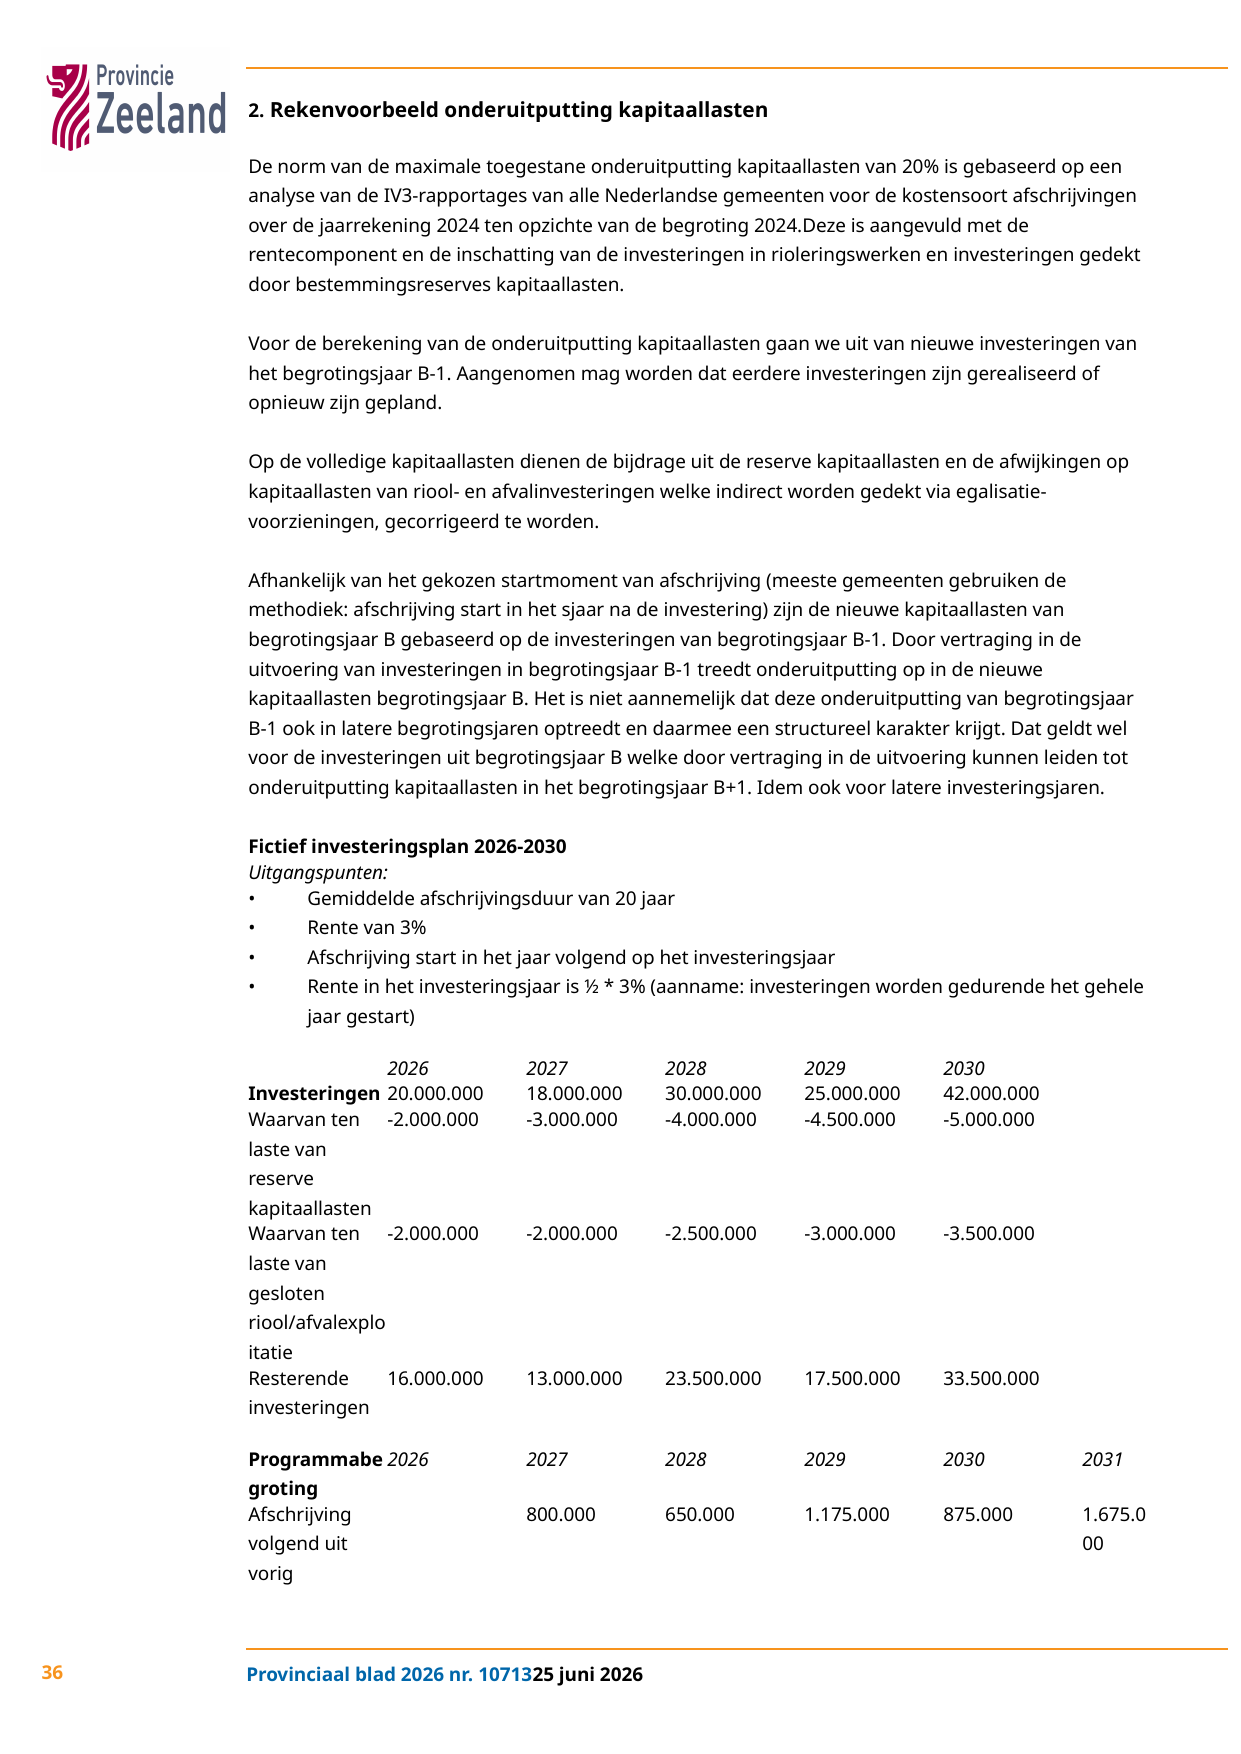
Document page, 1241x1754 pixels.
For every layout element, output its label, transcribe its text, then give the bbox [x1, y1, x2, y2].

table_cell Afschrijving volgend uit vorig [248, 1501, 387, 1586]
table_cell [387, 1420, 526, 1446]
table_cell Investeringen [248, 1080, 387, 1106]
table_cell 2028 [665, 1055, 804, 1080]
table_cell 2031 [1082, 1446, 1152, 1501]
table_cell [526, 1420, 665, 1446]
table_cell -2.000.000 [526, 1221, 665, 1365]
text Voor de berekening van de onderuitputting kapitaallasten gaan we uit van nieuwe investeringen van het begrotingsjaar B-1. Aangenomen mag worden dat eerdere investeringen zijn gerealiseerd of opnieuw zijn gepland. [248, 330, 1152, 415]
table_cell 25.000.000 [804, 1080, 943, 1106]
table_cell 42.000.000 [943, 1080, 1082, 1106]
table_header Fictief investeringsplan 2026-2030 [248, 834, 1152, 859]
table_cell [1082, 1365, 1152, 1420]
text Afhankelijk van het gekozen startmoment van afschrijving (meeste gemeenten gebruiken de methodiek: afschrijving start in het sjaar na de investering) zijn de nieuwe kapitaallasten van begrotingsjaar B gebaseerd op de investeringen van begrotingsjaar B-1. Door vertraging in de uitvoering van investeringen in begrotingsjaar B-1 treedt onderuitputting op in de nieuwe kapitaallasten begrotingsjaar B. Het is niet aannemelijk dat deze onderuitputting van begrotingsjaar B-1 ook in latere begrotingsjaren optreedt en daarmee een structureel karakter krijgt. Dat geldt wel voor de investeringen uit begrotingsjaar B welke door vertraging in de uitvoering kunnen leiden tot onderuitputting kapitaallasten in het begrotingsjaar B+1. Idem ook voor latere investeringsjaren. [248, 567, 1152, 800]
table_cell Resterende investeringen [248, 1365, 387, 1420]
table_cell Waarvan ten laste van gesloten riool/afvalexploitatie [248, 1221, 387, 1365]
table_cell Uitgangspunten: [248, 859, 1152, 885]
table_cell -3.500.000 [943, 1221, 1082, 1365]
table_cell [1082, 1106, 1152, 1221]
text De norm van de maximale toegestane onderuitputting kapitaallasten van 20% is gebaseerd op een analyse van de IV3-rapportages van alle Nederlandse gemeenten voor de kostensoort afschrijvingen over de jaarrekening 2024 ten opzichte van de begroting 2024.Deze is aangevuld met de rentecomponent en de inschatting van de investeringen in rioleringswerken en investeringen gedekt door bestemmingsreserves kapitaallasten. [248, 153, 1152, 297]
table_cell 18.000.000 [526, 1080, 665, 1106]
table_cell Programmabegroting [248, 1446, 387, 1501]
table_cell 2026 [387, 1055, 526, 1080]
table_cell -2.000.000 [387, 1106, 526, 1221]
table_cell 20.000.000 [387, 1080, 526, 1106]
table_cell [943, 1420, 1082, 1446]
table_cell [1082, 1221, 1152, 1365]
table_cell 800.000 [526, 1501, 665, 1586]
table_cell 13.000.000 [526, 1365, 665, 1420]
text 2. Rekenvoorbeeld onderuitputting kapitaallasten [248, 95, 1152, 123]
table_cell -4.000.000 [665, 1106, 804, 1221]
table_cell 33.500.000 [943, 1365, 1082, 1420]
table_cell 23.500.000 [665, 1365, 804, 1420]
table_cell [248, 1029, 1152, 1055]
table_cell 2027 [526, 1446, 665, 1501]
table_cell 2029 [804, 1055, 943, 1080]
table_cell [248, 1420, 387, 1446]
table_cell Gemiddelde afschrijvingsduur van 20 jaar Rente van 3% Afschrijving start in het jaar volgend op het investeringsjaar Rente in het investeringsjaar is ½ * 3% (aanname: investeringen worden gedurende het gehele jaar gestart) [248, 885, 1152, 1029]
table_cell [804, 1420, 943, 1446]
table_cell -2.000.000 [387, 1221, 526, 1365]
table_cell -3.000.000 [526, 1106, 665, 1221]
table_cell 650.000 [665, 1501, 804, 1586]
table_cell -5.000.000 [943, 1106, 1082, 1221]
table_cell 2030 [943, 1446, 1082, 1501]
table_cell [1082, 1080, 1152, 1106]
table_cell 16.000.000 [387, 1365, 526, 1420]
table_cell -3.000.000 [804, 1221, 943, 1365]
table_cell 1.175.000 [804, 1501, 943, 1586]
table_cell [1082, 1420, 1152, 1446]
table_cell -2.500.000 [665, 1221, 804, 1365]
table_cell -4.500.000 [804, 1106, 943, 1221]
table_cell [248, 1055, 387, 1080]
table_cell 30.000.000 [665, 1080, 804, 1106]
table_cell [1082, 1055, 1152, 1080]
table_cell [387, 1501, 526, 1586]
table_cell 2030 [943, 1055, 1082, 1080]
text Op de volledige kapitaallasten dienen de bijdrage uit de reserve kapitaallasten en de afwijkingen op kapitaallasten van riool- en afvalinvesteringen welke indirect worden gedekt via egalisatie-voorzieningen, gecorrigeerd te worden. [248, 449, 1152, 534]
table_cell [665, 1420, 804, 1446]
table_cell 875.000 [943, 1501, 1082, 1586]
picture [41, 47, 231, 172]
table_cell 17.500.000 [804, 1365, 943, 1420]
table_cell 1.675.000 [1082, 1501, 1152, 1586]
table_cell 2028 [665, 1446, 804, 1501]
table_cell Waarvan ten laste van reserve kapitaallasten [248, 1106, 387, 1221]
table_cell 2026 [387, 1446, 526, 1501]
table_cell 2027 [526, 1055, 665, 1080]
table_cell 2029 [804, 1446, 943, 1501]
